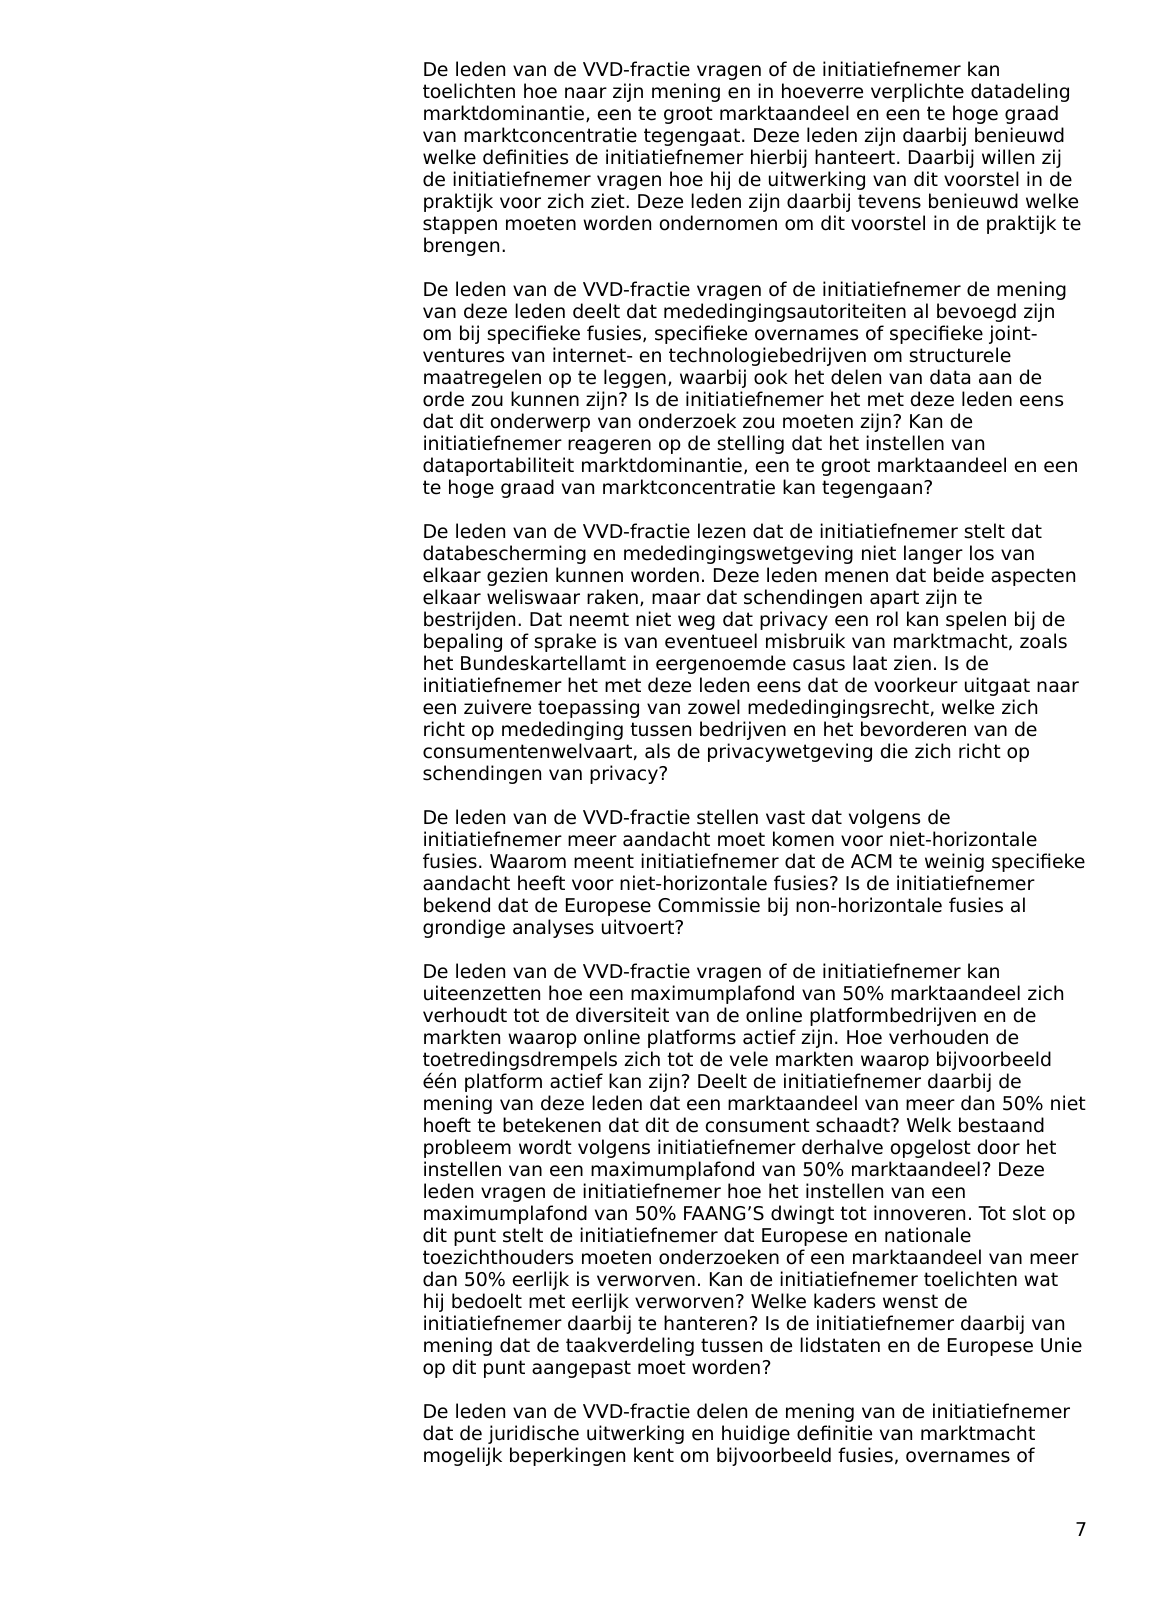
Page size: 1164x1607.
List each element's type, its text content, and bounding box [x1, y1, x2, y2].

text De leden van de VVD-fractie vragen of de initiatiefnemer de mening van deze leden deelt dat mededingingsautoriteiten al bevoegd zijn om bij specifieke fusies, specifieke overnames of specifieke joint-ventures van internet- en technologiebedrijven om structurele maatregelen op te leggen, waarbij ook het delen van data aan de orde zou kunnen zijn? Is de initiatiefnemer het met deze leden eens dat dit onderwerp van onderzoek zou moeten zijn? Kan de initiatiefnemer reageren op de stelling dat het instellen van dataportabiliteit marktdominantie, een te groot marktaandeel en een te hoge graad van marktconcentratie kan tegengaan? [422, 279, 1087, 499]
text De leden van de VVD-fractie stellen vast dat volgens de initiatiefnemer meer aandacht moet komen voor niet-horizontale fusies. Waarom meent initiatiefnemer dat de ACM te weinig specifieke aandacht heeft voor niet-horizontale fusies? Is de initiatiefnemer bekend dat de Europese Commissie bij non-horizontale fusies al grondige analyses uitvoert? [422, 807, 1087, 939]
text De leden van de VVD-fractie vragen of de initiatiefnemer kan toelichten hoe naar zijn mening en in hoeverre verplichte datadeling marktdominantie, een te groot marktaandeel en een te hoge graad van marktconcentratie tegengaat. Deze leden zijn daarbij benieuwd welke definities de initiatiefnemer hierbij hanteert. Daarbij willen zij de initiatiefnemer vragen hoe hij de uitwerking van dit voorstel in de praktijk voor zich ziet. Deze leden zijn daarbij tevens benieuwd welke stappen moeten worden ondernomen om dit voorstel in de praktijk te brengen. [422, 59, 1087, 257]
text De leden van de VVD-fractie lezen dat de initiatiefnemer stelt dat databescherming en mededingingswetgeving niet langer los van elkaar gezien kunnen worden. Deze leden menen dat beide aspecten elkaar weliswaar raken, maar dat schendingen apart zijn te bestrijden. Dat neemt niet weg dat privacy een rol kan spelen bij de bepaling of sprake is van eventueel misbruik van marktmacht, zoals het Bundeskartellamt in eergenoemde casus laat zien. Is de initiatiefnemer het met deze leden eens dat de voorkeur uitgaat naar een zuivere toepassing van zowel mededingingsrecht, welke zich richt op mededinging tussen bedrijven en het bevorderen van de consumentenwelvaart, als de privacywetgeving die zich richt op schendingen van privacy? [422, 521, 1087, 785]
text De leden van de VVD-fractie vragen of de initiatiefnemer kan uiteenzetten hoe een maximumplafond van 50% marktaandeel zich verhoudt tot de diversiteit van de online platformbedrijven en de markten waarop online platforms actief zijn. Hoe verhouden de toetredingsdrempels zich tot de vele markten waarop bijvoorbeeld één platform actief kan zijn? Deelt de initiatiefnemer daarbij de mening van deze leden dat een marktaandeel van meer dan 50% niet hoeft te betekenen dat dit de consument schaadt? Welk bestaand probleem wordt volgens initiatiefnemer derhalve opgelost door het instellen van een maximumplafond van 50% marktaandeel? Deze leden vragen de initiatiefnemer hoe het instellen van een maximumplafond van 50% FAANG’S dwingt tot innoveren. Tot slot op dit punt stelt de initiatiefnemer dat Europese en nationale toezichthouders moeten onderzoeken of een marktaandeel van meer dan 50% eerlijk is verworven. Kan de initiatiefnemer toelichten wat hij bedoelt met eerlijk verworven? Welke kaders wenst de initiatiefnemer daarbij te hanteren? Is de initiatiefnemer daarbij van mening dat de taakverdeling tussen de lidstaten en de Europese Unie op dit punt aangepast moet worden? [422, 961, 1087, 1379]
text De leden van de VVD-fractie delen de mening van de initiatiefnemer dat de juridische uitwerking en huidige definitie van marktmacht mogelijk beperkingen kent om bijvoorbeeld fusies, overnames of [422, 1401, 1087, 1467]
